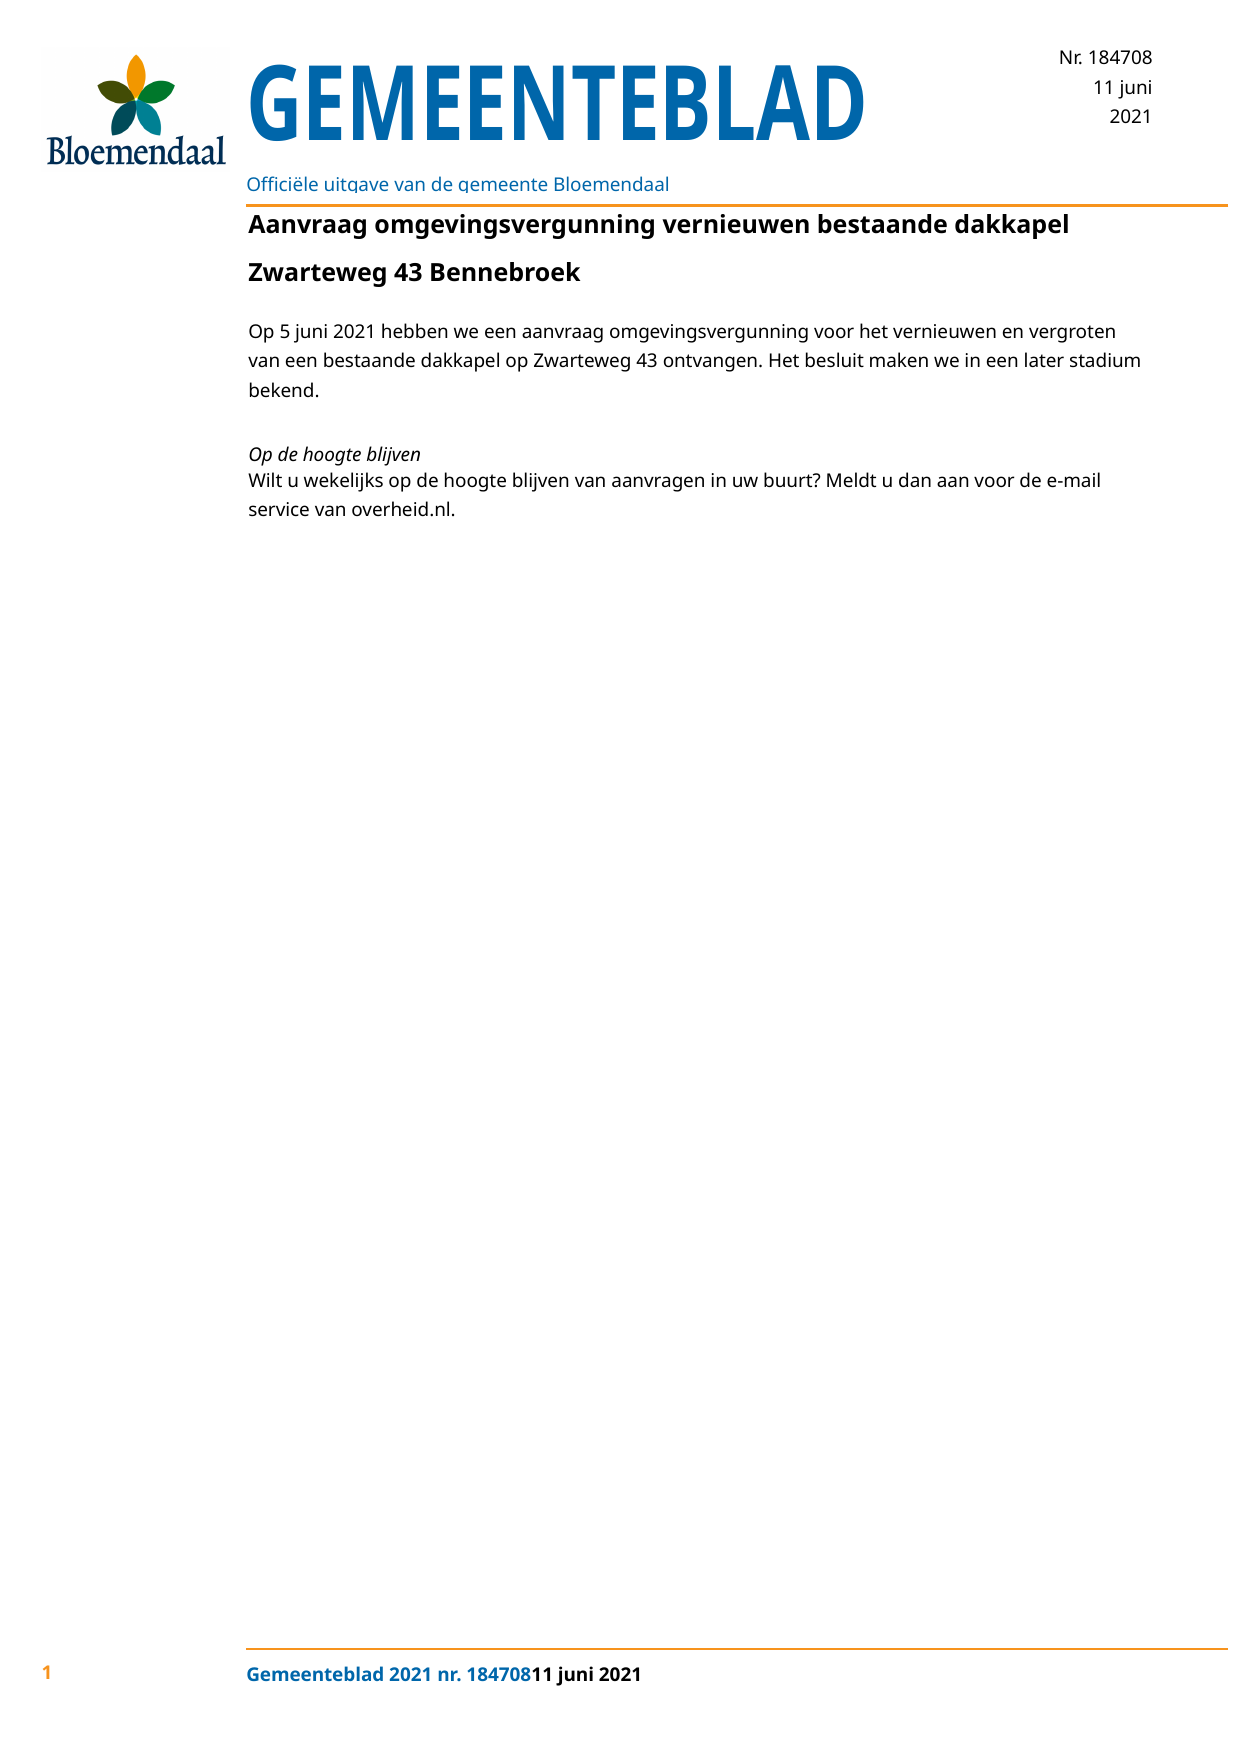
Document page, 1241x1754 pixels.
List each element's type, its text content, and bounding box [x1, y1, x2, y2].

text Op de hoogte blijven [248, 441, 1152, 467]
picture [41, 47, 231, 172]
text Wilt u wekelijks op de hoogte blijven van aanvragen in uw buurt? Meldt u dan aan voor de e-mail service van overheid.nl. [248, 467, 1152, 522]
text Op 5 juni 2021 hebben we een aanvraag omgevingsvergunning voor het vernieuwen en vergroten van een bestaande dakkapel op Zwarteweg 43 ontvangen. Het besluit maken we in een later stadium bekend. [248, 318, 1152, 403]
text Aanvraag omgevingsvergunning vernieuwen bestaande dakkapel Zwarteweg 43 Bennebroek [248, 207, 1152, 288]
